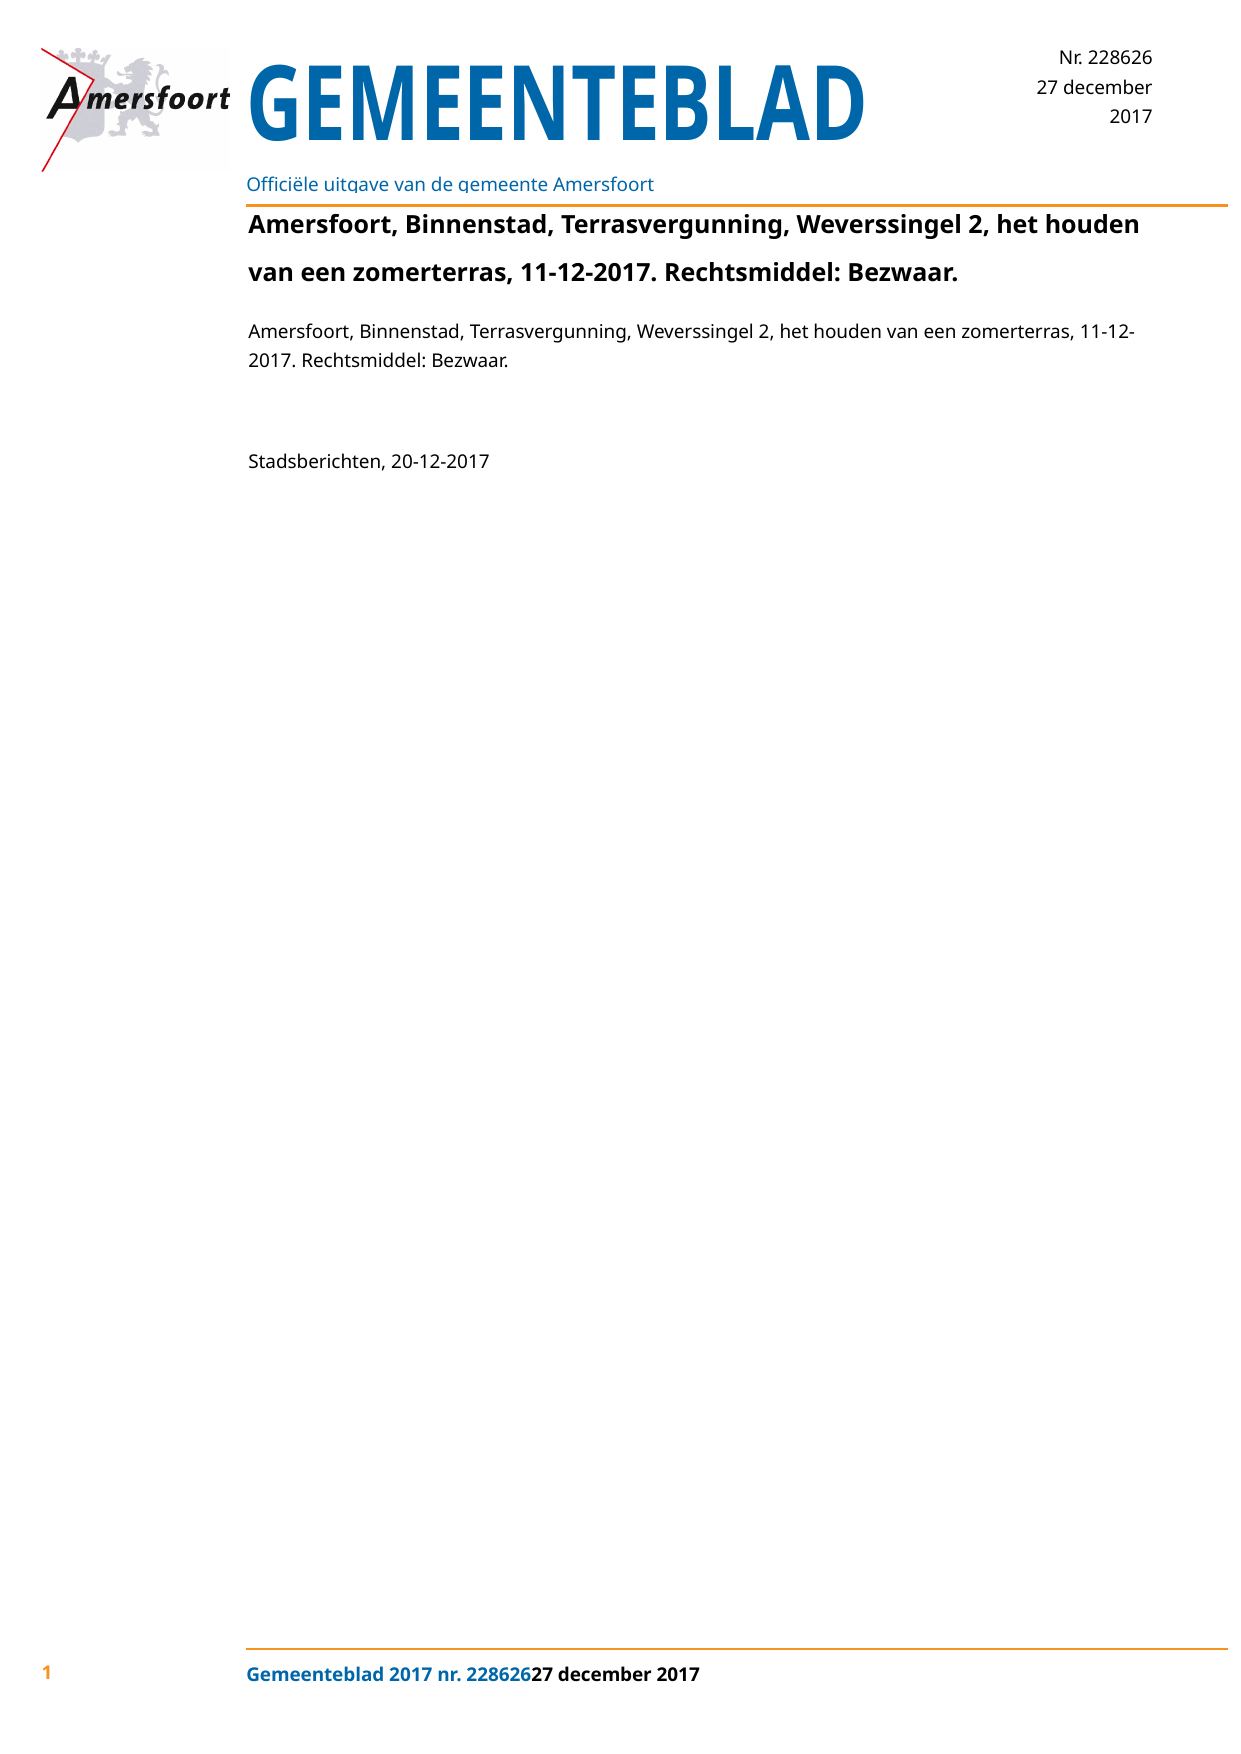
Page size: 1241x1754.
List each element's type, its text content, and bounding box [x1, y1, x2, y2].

text Amersfoort, Binnenstad, Terrasvergunning, Weverssingel 2, het houden van een zomerterras, 11-12-2017. Rechtsmiddel: Bezwaar. [248, 318, 1152, 373]
picture [41, 47, 231, 172]
text Stadsberichten, 20-12-2017 [248, 448, 1152, 474]
text Amersfoort, Binnenstad, Terrasvergunning, Weverssingel 2, het houden van een zomerterras, 11-12-2017. Rechtsmiddel: Bezwaar. [248, 207, 1152, 288]
